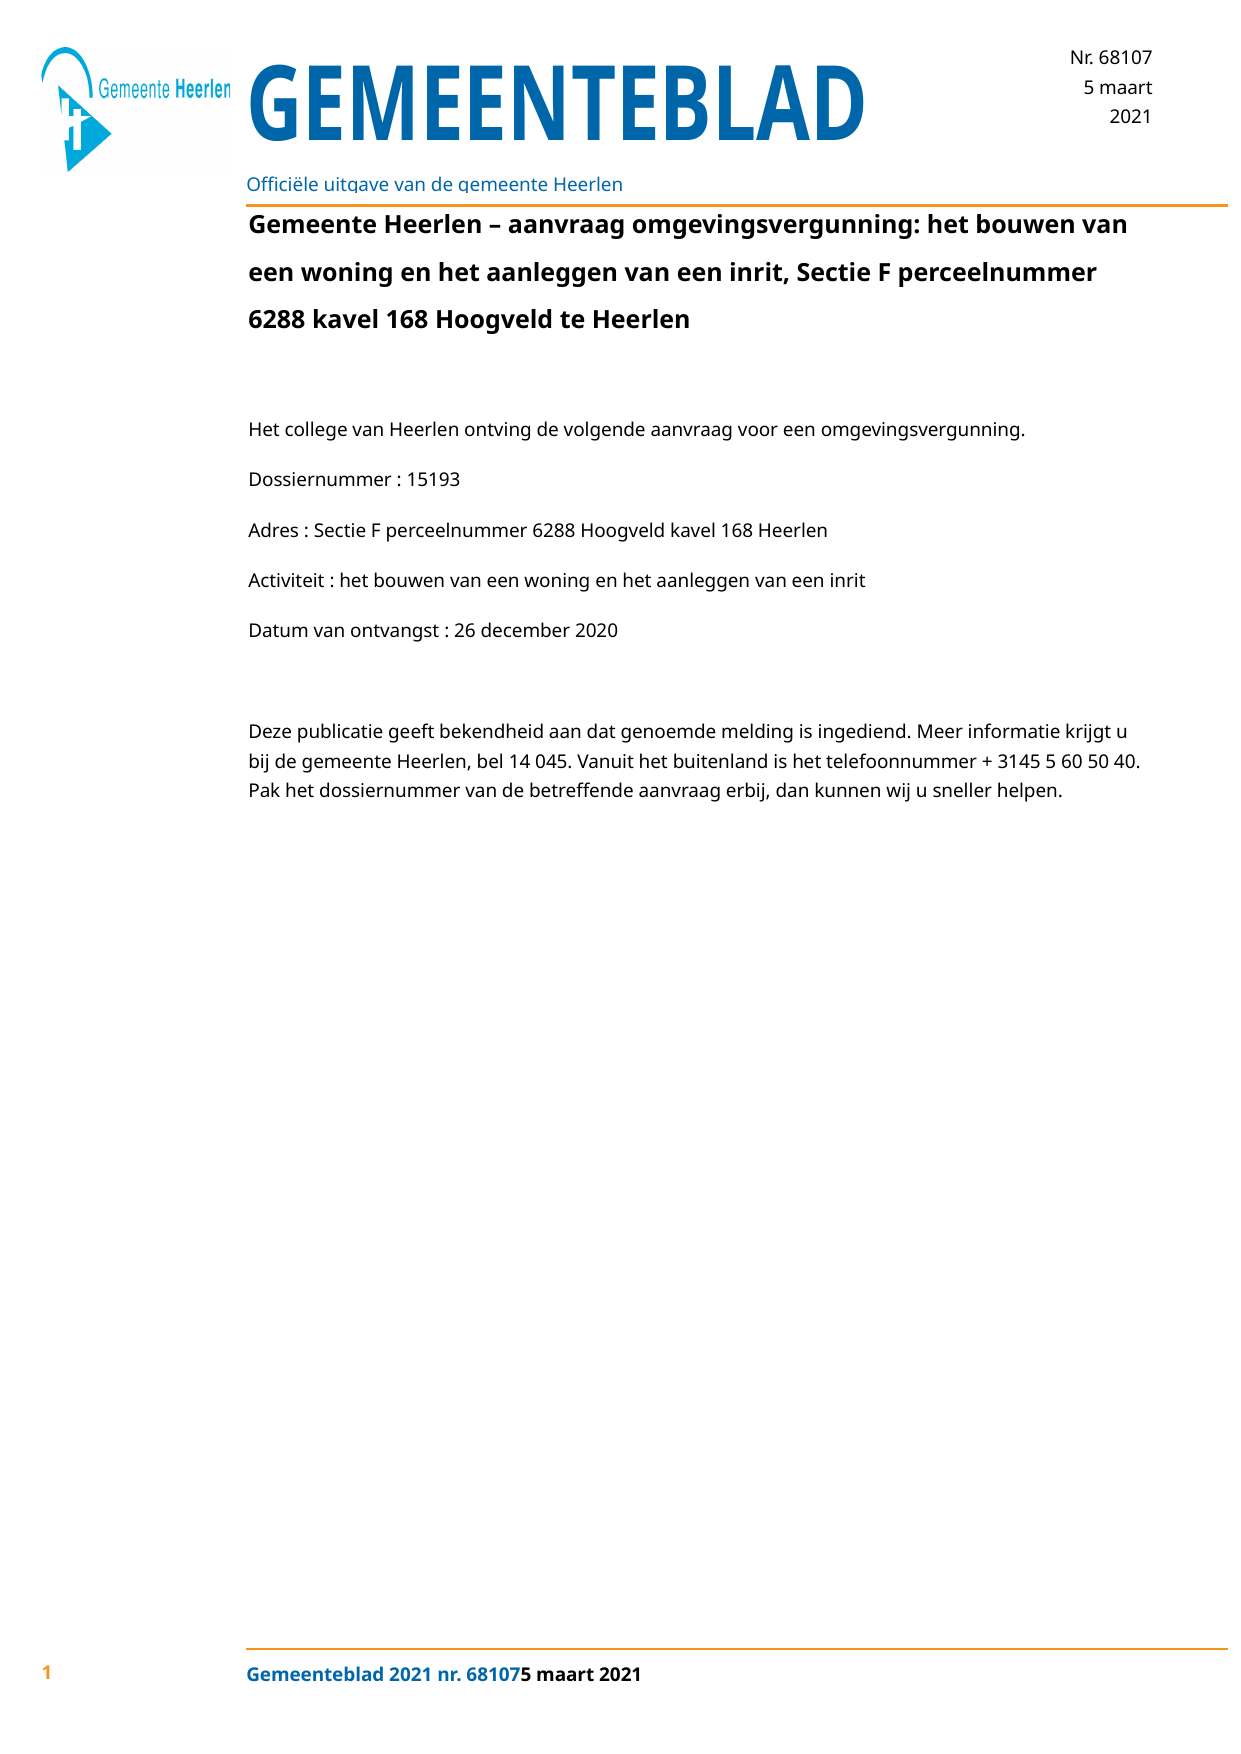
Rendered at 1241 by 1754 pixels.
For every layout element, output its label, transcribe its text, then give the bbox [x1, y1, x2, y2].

text Gemeente Heerlen – aanvraag omgevingsvergunning: het bouwen van een woning en het aanleggen van een inrit, Sectie F perceelnummer 6288 kavel 168 Hoogveld te Heerlen [248, 207, 1152, 336]
text Deze publicatie geeft bekendheid aan dat genoemde melding is ingediend. Meer informatie krijgt u bij de gemeente Heerlen, bel 14 045. Vanuit het buitenland is het telefoonnummer + 3145 5 60 50 40. Pak het dossiernummer van de betreffende aanvraag erbij, dan kunnen wij u sneller helpen. [248, 718, 1152, 803]
text Datum van ontvangst : 26 december 2020 [248, 618, 1152, 643]
text Dossiernummer : 15193 [248, 466, 1152, 492]
text Het college van Heerlen ontving de volgende aanvraag voor een omgevingsvergunning. [248, 416, 1152, 442]
text Activiteit : het bouwen van een woning en het aanleggen van een inrit [248, 567, 1152, 593]
picture [41, 47, 59, 70]
text Adres : Sectie F perceelnummer 6288 Hoogveld kavel 168 Heerlen [248, 517, 1152, 542]
picture [41, 47, 231, 172]
